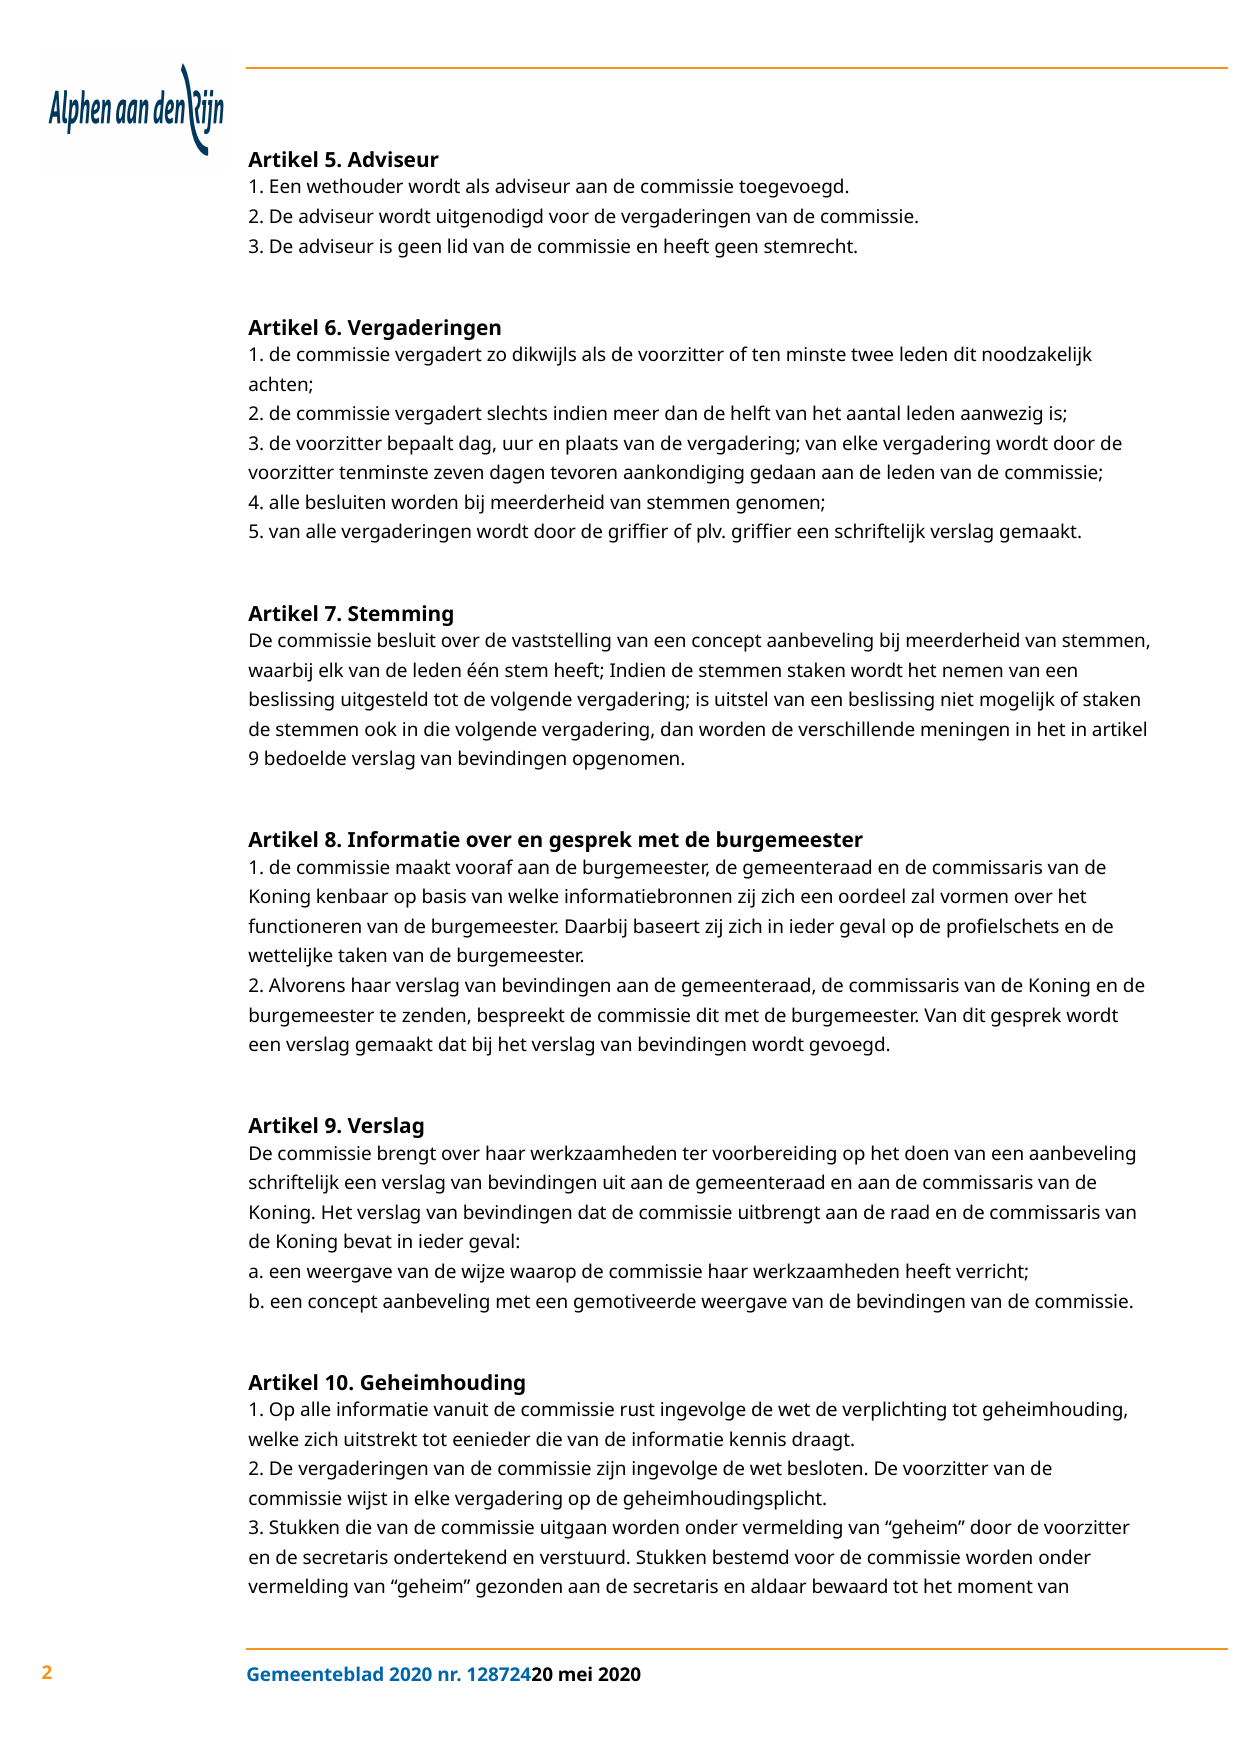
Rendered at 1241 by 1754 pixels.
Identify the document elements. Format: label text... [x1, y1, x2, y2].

text 3. De adviseur is geen lid van de commissie en heeft geen stemrecht. [248, 233, 1152, 258]
text Artikel 8. Informatie over en gesprek met de burgemeester [248, 826, 1152, 854]
text 3. Stukken die van de commissie uitgaan worden onder vermelding van “geheim” door de voorzitter en de secretaris ondertekend en verstuurd. Stukken bestemd voor de commissie worden onder vermelding van “geheim” gezonden aan de secretaris en aldaar bewaard tot het moment van [248, 1514, 1152, 1599]
text Artikel 7. Stemming [248, 599, 1152, 627]
text 2. Alvorens haar verslag van bevindingen aan de gemeenteraad, de commissaris van de Koning en de burgemeester te zenden, bespreekt de commissie dit met de burgemeester. Van dit gesprek wordt een verslag gemaakt dat bij het verslag van bevindingen wordt gevoegd. [248, 972, 1152, 1057]
text De commissie besluit over de vaststelling van een concept aanbeveling bij meerderheid van stemmen, waarbij elk van de leden één stem heeft; Indien de stemmen staken wordt het nemen van een beslissing uitgesteld tot de volgende vergadering; is uitstel van een beslissing niet mogelijk of staken de stemmen ook in die volgende vergadering, dan worden de verschillende meningen in het in artikel 9 bedoelde verslag van bevindingen opgenomen. [248, 627, 1152, 771]
text 2. De adviseur wordt uitgenodigd voor de vergaderingen van de commissie. [248, 203, 1152, 229]
text 1. de commissie vergadert zo dikwijls als de voorzitter of ten minste twee leden dit noodzakelijk achten; [248, 341, 1152, 397]
text 3. de voorzitter bepaalt dag, uur en plaats van de vergadering; van elke vergadering wordt door de voorzitter tenminste zeven dagen tevoren aankondiging gedaan aan de leden van de commissie; [248, 430, 1152, 485]
text b. een concept aanbeveling met een gemotiveerde weergave van de bevindingen van de commissie. [248, 1288, 1152, 1313]
text 1. Op alle informatie vanuit de commissie rust ingevolge de wet de verplichting tot geheimhouding, welke zich uitstrekt tot eenieder die van de informatie kennis draagt. [248, 1396, 1152, 1452]
text 1. Een wethouder wordt als adviseur aan de commissie toegevoegd. [248, 174, 1152, 199]
text 2. de commissie vergadert slechts indien meer dan de helft van het aantal leden aanwezig is; [248, 400, 1152, 426]
text 2. De vergaderingen van de commissie zijn ingevolge de wet besloten. De voorzitter van de commissie wijst in elke vergadering op de geheimhoudingsplicht. [248, 1455, 1152, 1511]
picture [41, 47, 231, 172]
text 1. de commissie maakt vooraf aan de burgemeester, de gemeenteraad en de commissaris van de Koning kenbaar op basis van welke informatiebronnen zij zich een oordeel zal vormen over het functioneren van de burgemeester. Daarbij baseert zij zich in ieder geval op de profielschets en de wettelijke taken van de burgemeester. [248, 854, 1152, 968]
text Artikel 9. Verslag [248, 1111, 1152, 1140]
text Artikel 10. Geheimhouding [248, 1368, 1152, 1396]
text Artikel 6. Vergaderingen [248, 313, 1152, 341]
text a. een weergave van de wijze waarop de commissie haar werkzaamheden heeft verricht; [248, 1258, 1152, 1284]
text Artikel 5. Adviseur [248, 145, 1152, 174]
text 5. van alle vergaderingen wordt door de griffier of plv. griffier een schriftelijk verslag gemaakt. [248, 519, 1152, 544]
text De commissie brengt over haar werkzaamheden ter voorbereiding op het doen van een aanbeveling schriftelijk een verslag van bevindingen uit aan de gemeenteraad en aan de commissaris van de Koning. Het verslag van bevindingen dat de commissie uitbrengt aan de raad en de commissaris van de Koning bevat in ieder geval: [248, 1140, 1152, 1254]
text 4. alle besluiten worden bij meerderheid van stemmen genomen; [248, 489, 1152, 515]
